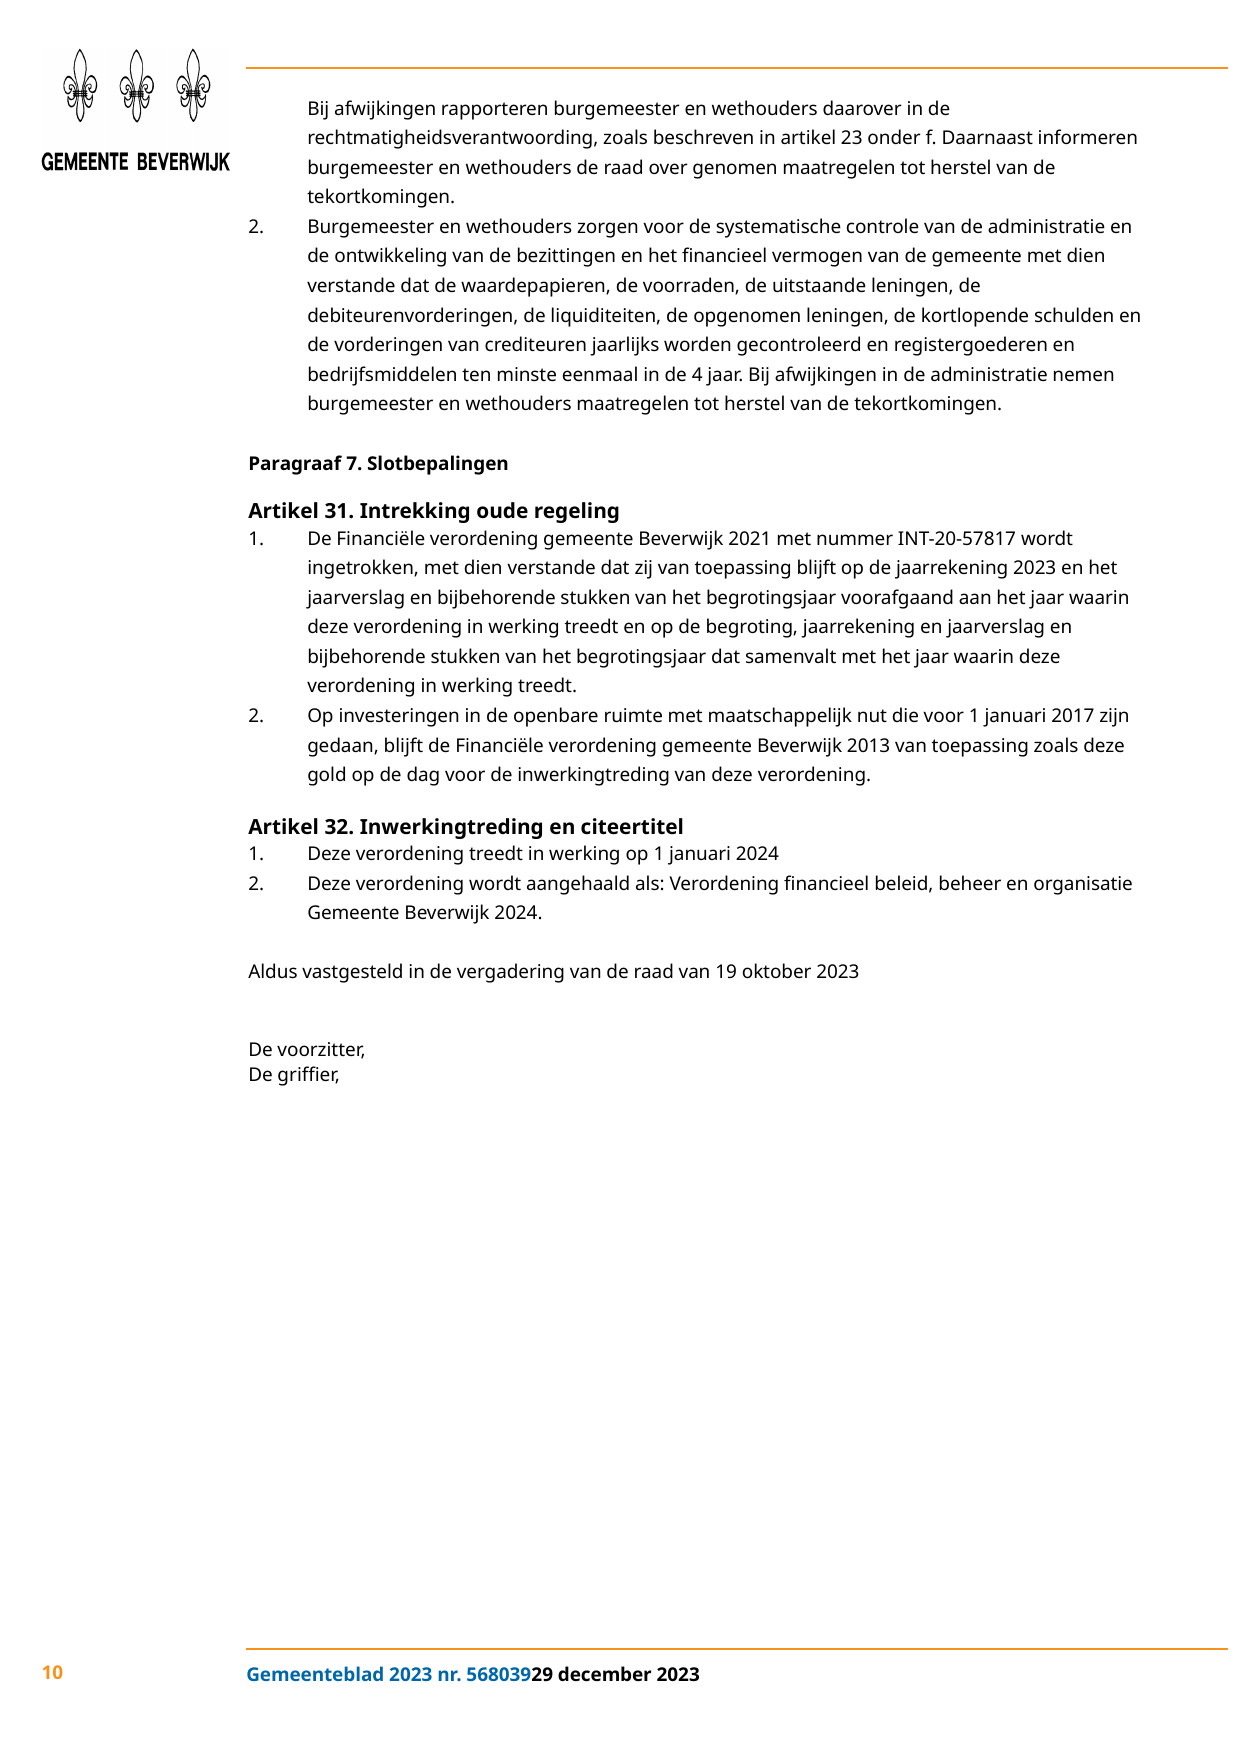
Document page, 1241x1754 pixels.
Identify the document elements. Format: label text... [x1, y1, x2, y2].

text De griffier, [248, 1062, 1152, 1087]
list Burgemeester en wethouders zorgen voor de systematische controle van de administratie en de ontwikkeling van de bezittingen en het financieel vermogen van de gemeente met dien verstande dat de waardepapieren, de voorraden, de uitstaande leningen, de debiteurenvorderingen, de liquiditeiten, de opgenomen leningen, de kortlopende schulden en de vorderingen van crediteuren jaarlijks worden gecontroleerd en registergoederen en bedrijfsmiddelen ten minste eenmaal in de 4 jaar. Bij afwijkingen in de administratie nemen burgemeester en wethouders maatregelen tot herstel van de tekortkomingen. [248, 213, 1152, 416]
text Artikel 31. Intrekking oude regeling [248, 496, 1152, 525]
text Aldus vastgesteld in de vergadering van de raad van 19 oktober 2023 [248, 959, 1152, 984]
picture [41, 47, 231, 172]
list Deze verordening wordt aangehaald als: Verordening financieel beleid, beheer en organisatie Gemeente Beverwijk 2024. [248, 870, 1152, 925]
list De Financiële verordening gemeente Beverwijk 2021 met nummer INT-20-57817 wordt ingetrokken, met dien verstande dat zij van toepassing blijft op de jaarrekening 2023 en het jaarverslag en bijbehorende stukken van het begrotingsjaar voorafgaand aan het jaar waarin deze verordening in werking treedt en op de begroting, jaarrekening en jaarverslag en bijbehorende stukken van het begrotingsjaar dat samenvalt met het jaar waarin deze verordening in werking treedt. [248, 525, 1152, 698]
text Paragraaf 7. Slotbepalingen [248, 450, 1152, 476]
text Artikel 32. Inwerkingtreding en citeertitel [248, 812, 1152, 840]
text De voorzitter, [248, 1036, 1152, 1062]
list Bij afwijkingen rapporteren burgemeester en wethouders daarover in de rechtmatigheidsverantwoording, zoals beschreven in artikel 23 onder f. Daarnaast informeren burgemeester en wethouders de raad over genomen maatregelen tot herstel van de tekortkomingen. [248, 95, 1152, 209]
list Deze verordening treedt in werking op 1 januari 2024 [248, 840, 1152, 866]
list Op investeringen in de openbare ruimte met maatschappelijk nut die voor 1 januari 2017 zijn gedaan, blijft de Financiële verordening gemeente Beverwijk 2013 van toepassing zoals deze gold op de dag voor de inwerkingtreding van deze verordening. [248, 702, 1152, 787]
